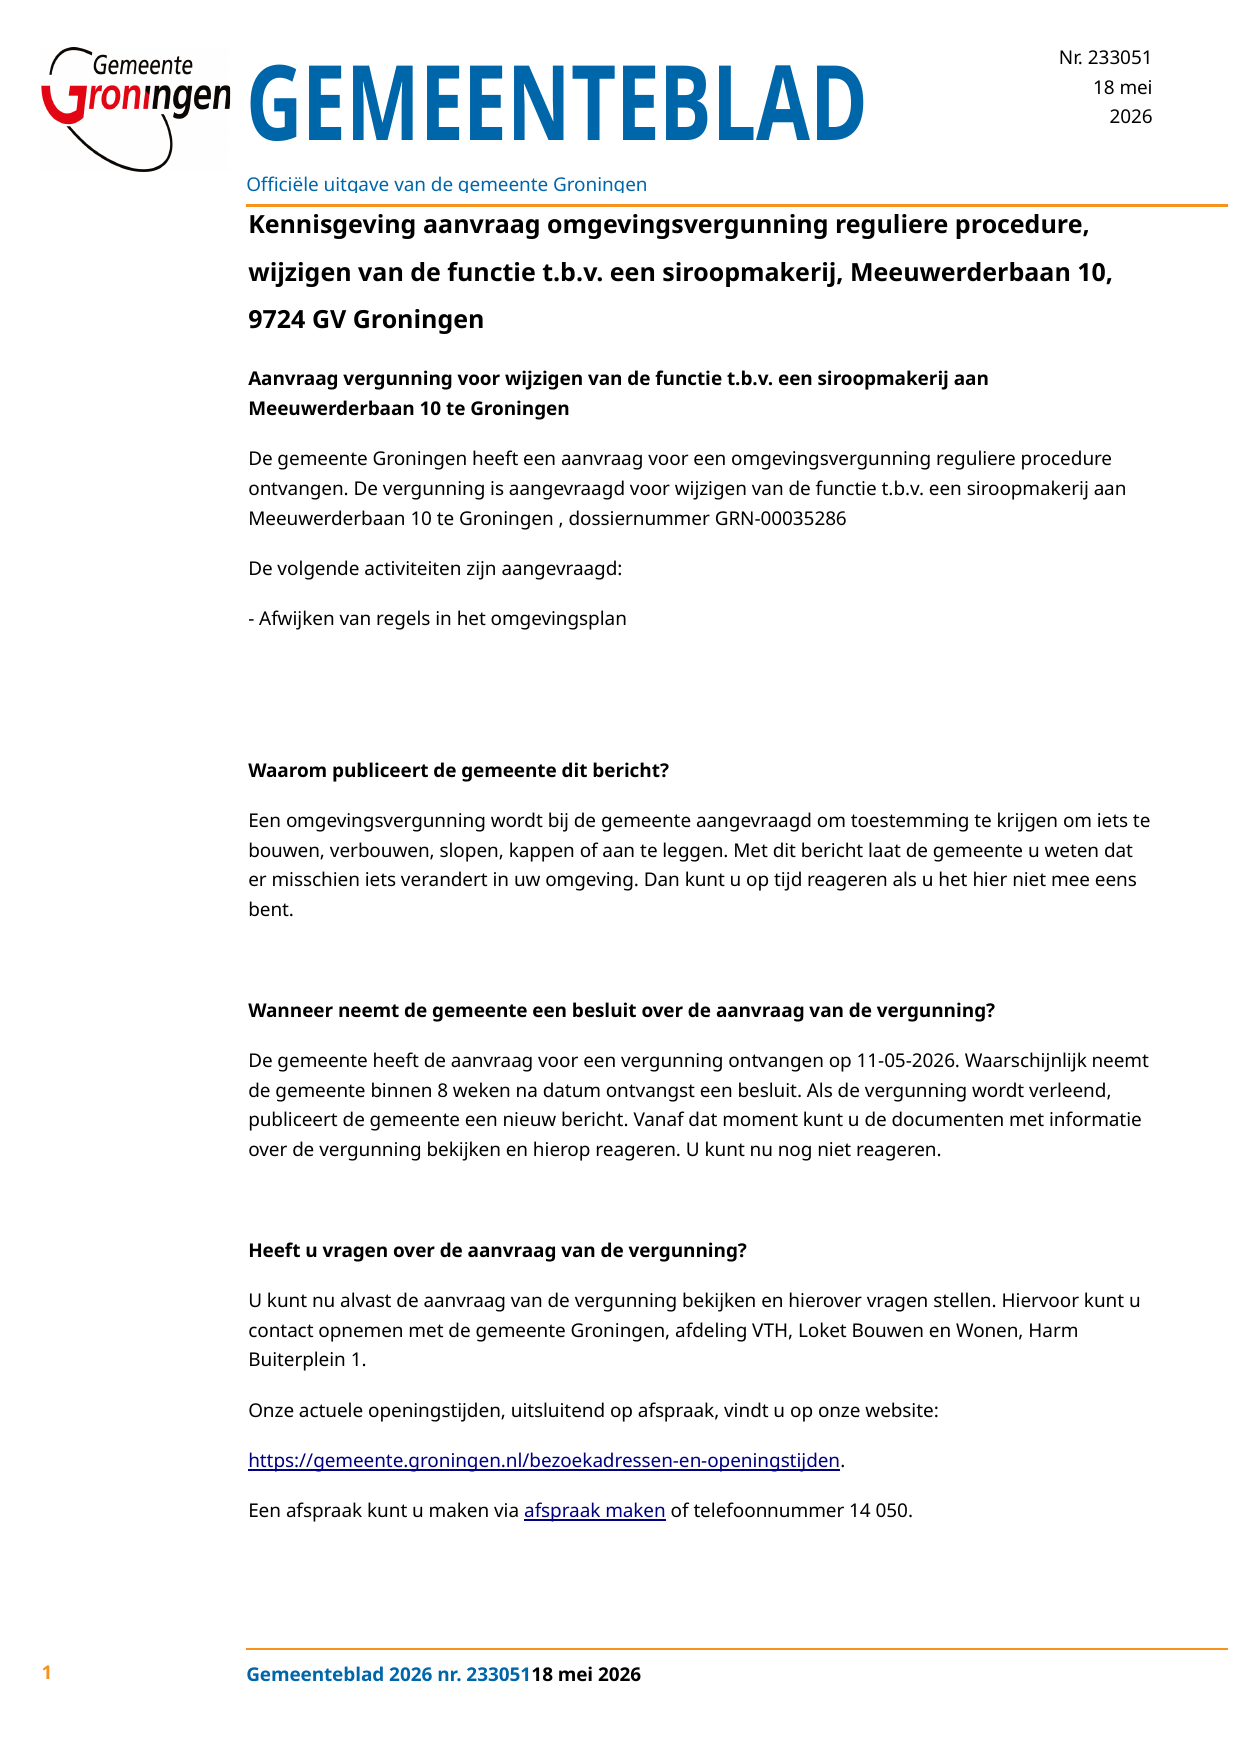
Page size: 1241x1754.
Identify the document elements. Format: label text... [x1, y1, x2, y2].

text De gemeente heeft de aanvraag voor een vergunning ontvangen op 11-05-2026. Waarschijnlijk neemt de gemeente binnen 8 weken na datum ontvangst een besluit. Als de vergunning wordt verleend, publiceert de gemeente een nieuw bericht. Vanaf dat moment kunt u de documenten met informatie over de vergunning bekijken en hierop reageren. U kunt nu nog niet reageren. [248, 1047, 1152, 1162]
text Aanvraag vergunning voor wijzigen van de functie t.b.v. een siroopmakerij aan Meeuwerderbaan 10 te Groningen [248, 366, 1152, 421]
text De gemeente Groningen heeft een aanvraag voor een omgevingsvergunning reguliere procedure ontvangen. De vergunning is aangevraagd voor wijzigen van de functie t.b.v. een siroopmakerij aan Meeuwerderbaan 10 te Groningen , dossiernummer GRN-00035286 [248, 446, 1152, 530]
text Onze actuele openingstijden, uitsluitend op afspraak, vindt u op onze website: [248, 1397, 1152, 1422]
text U kunt nu alvast de aanvraag van de vergunning bekijken en hierover vragen stellen. Hiervoor kunt u contact opnemen met de gemeente Groningen, afdeling VTH, Loket Bouwen en Wonen, Harm Buiterplein 1. [248, 1287, 1152, 1372]
text Kennisgeving aanvraag omgevingsvergunning reguliere procedure, wijzigen van de functie t.b.v. een siroopmakerij, Meeuwerderbaan 10, 9724 GV Groningen [248, 207, 1152, 336]
text Wanneer neemt de gemeente een besluit over de aanvraag van de vergunning? [248, 997, 1152, 1022]
text Waarom publiceert de gemeente dit bericht? [248, 757, 1152, 782]
text De volgende activiteiten zijn aangevraagd: [248, 555, 1152, 581]
text Een omgevingsvergunning wordt bij de gemeente aangevraagd om toestemming te krijgen om iets te bouwen, verbouwen, slopen, kappen of aan te leggen. Met dit bericht laat de gemeente u weten dat er misschien iets verandert in uw omgeving. Dan kunt u op tijd reageren als u het hier niet mee eens bent. [248, 807, 1152, 922]
picture [41, 47, 231, 172]
text https://gemeente.groningen.nl/bezoekadressen-en-openingstijden. [248, 1447, 1152, 1473]
text Heeft u vragen over de aanvraag van de vergunning? [248, 1237, 1152, 1262]
text - Afwijken van regels in het omgevingsplan [248, 606, 1152, 631]
text Een afspraak kunt u maken via afspraak maken of telefoonnummer 14 050. [248, 1498, 1152, 1523]
